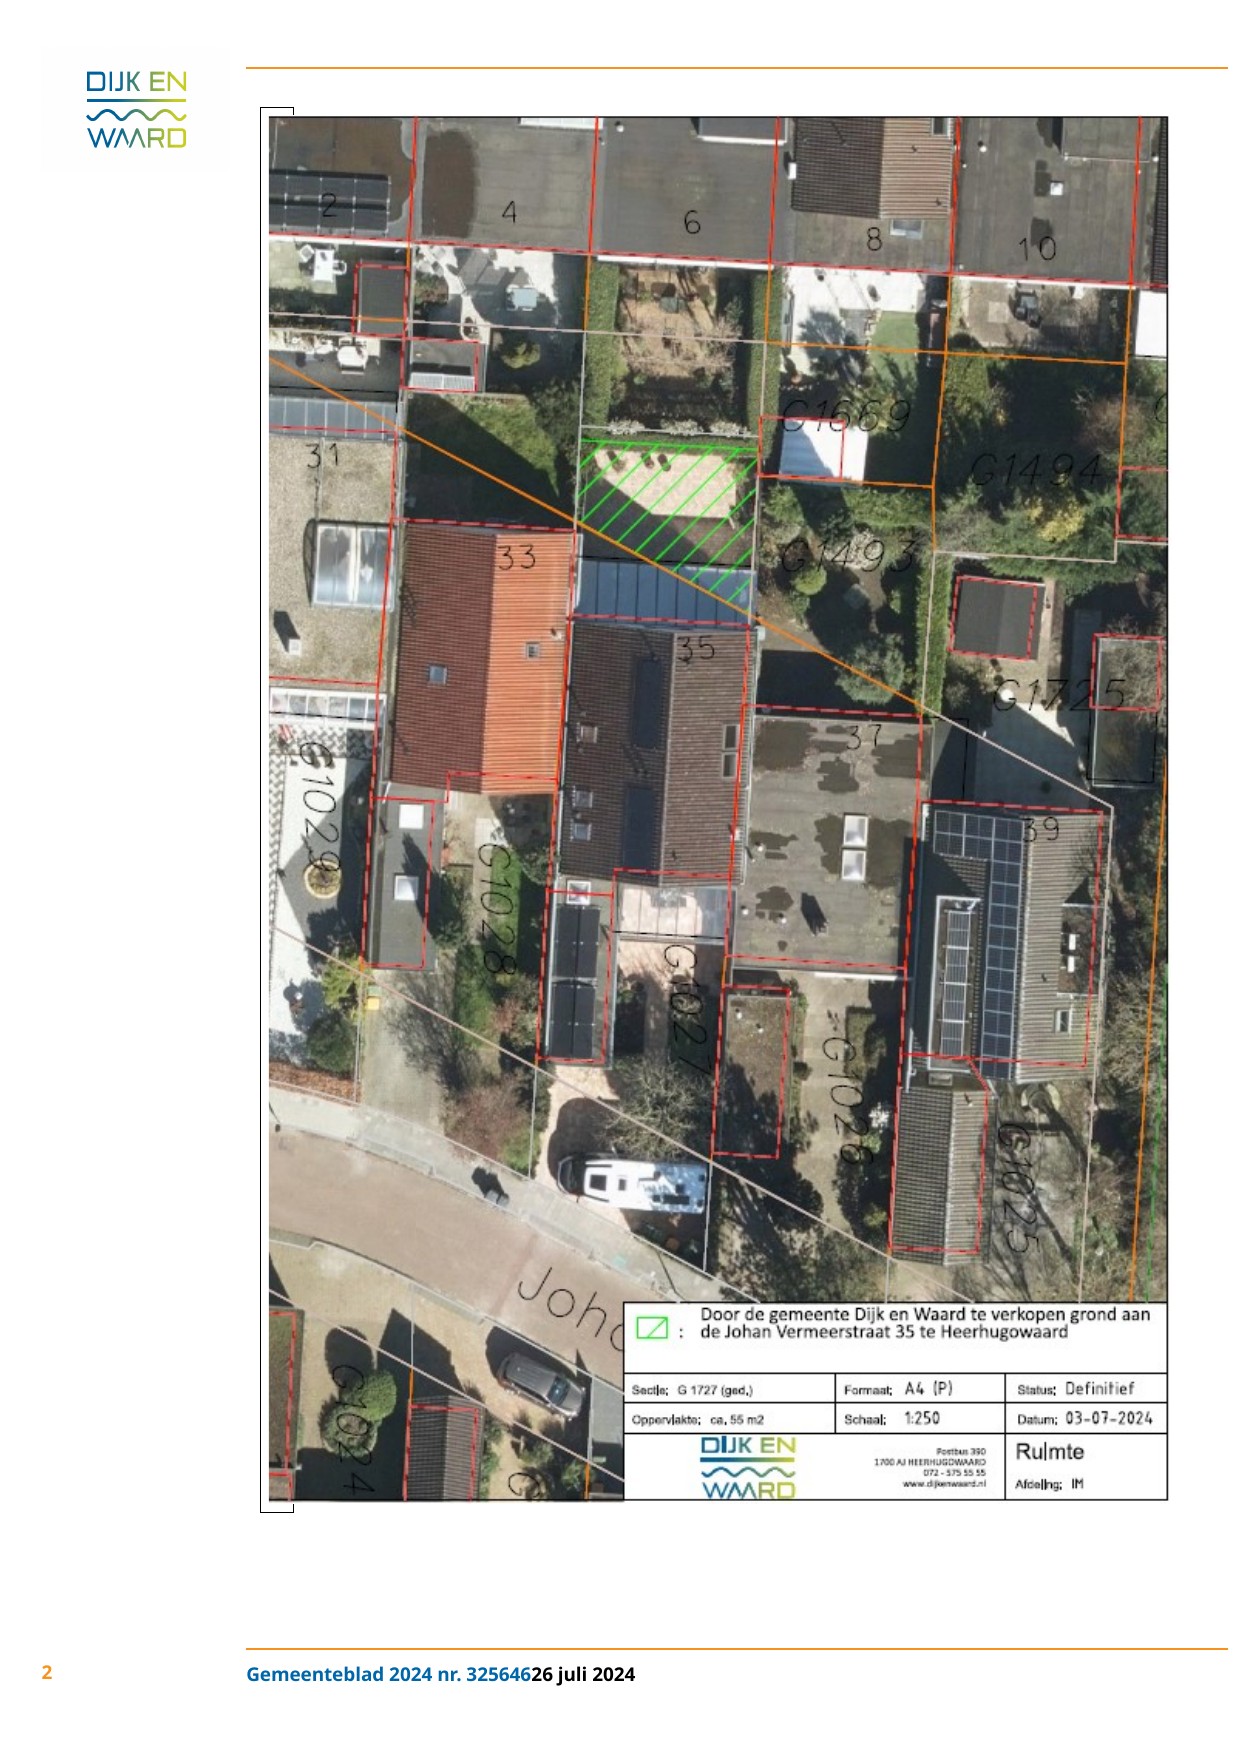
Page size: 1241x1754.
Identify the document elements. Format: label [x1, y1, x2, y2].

picture [41, 47, 231, 172]
picture [268, 115, 1173, 1504]
